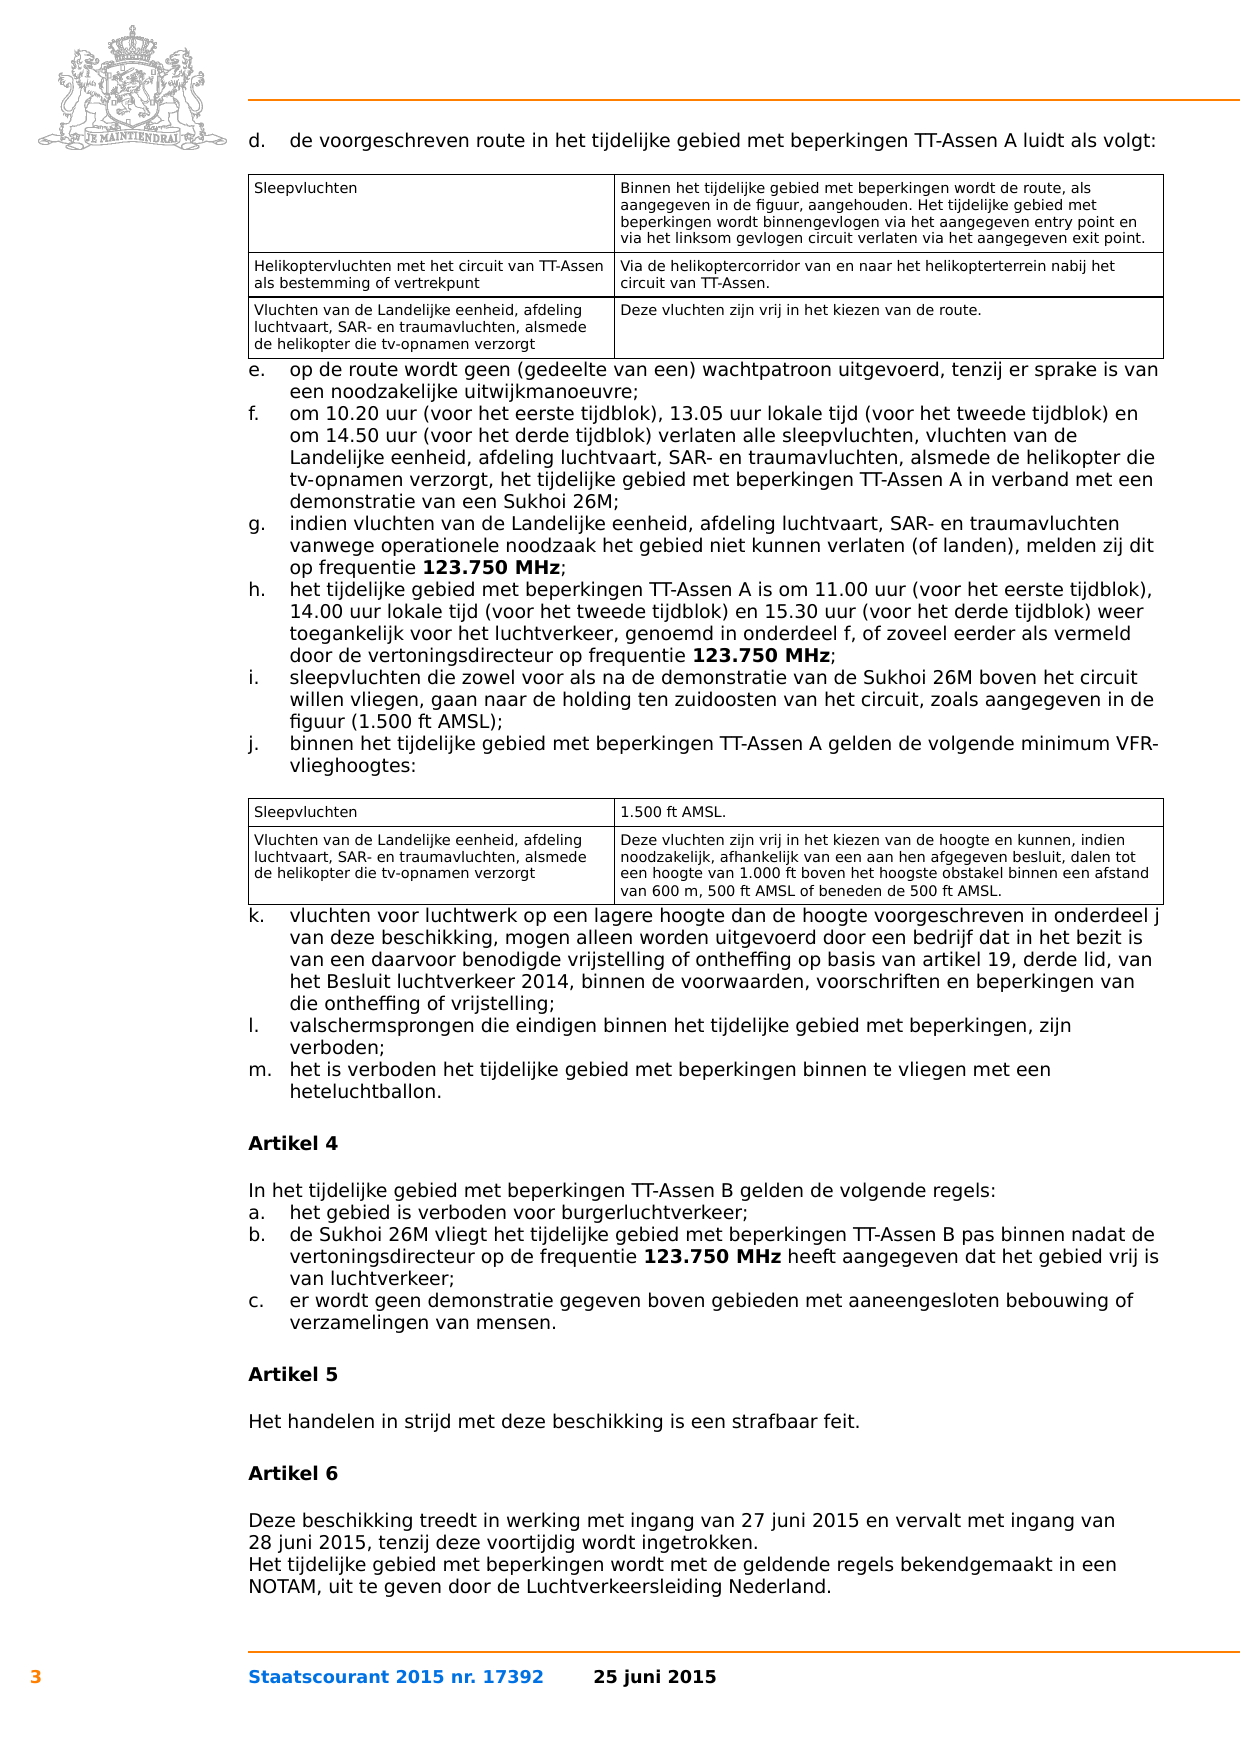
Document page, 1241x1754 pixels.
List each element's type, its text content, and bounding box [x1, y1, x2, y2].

text b. de Sukhoi 26M vliegt het tijdelijke gebied met beperkingen TT-Assen B pas binnen nadat de vertoningsdirecteur op de frequentie 123.750 MHz heeft aangegeven dat het gebied vrij is van luchtverkeer; [248, 1224, 1163, 1290]
text k. vluchten voor luchtwerk op een lagere hoogte dan de hoogte voorgeschreven in onderdeel j van deze beschikking, mogen alleen worden uitgevoerd door een bedrijf dat in het bezit is van een daarvoor benodigde vrijstelling of ontheffing op basis van artikel 19, derde lid, van het Besluit luchtverkeer 2014, binnen de voorwaarden, voorschriften en beperkingen van die ontheffing of vrijstelling; [248, 905, 1163, 1015]
text g. indien vluchten van de Landelijke eenheid, afdeling luchtvaart, SAR- en traumavluchten vanwege operationele noodzaak het gebied niet kunnen verlaten (of landen), melden zij dit op frequentie 123.750 MHz; [248, 513, 1163, 579]
table_cell Deze vluchten zijn vrij in het kiezen van de route. [615, 298, 1163, 358]
text c. er wordt geen demonstratie gegeven boven gebieden met aaneengesloten bebouwing of verzamelingen van mensen. [248, 1290, 1163, 1334]
text h. het tijdelijke gebied met beperkingen TT-Assen A is om 11.00 uur (voor het eerste tijdblok), 14.00 uur lokale tijd (voor het tweede tijdblok) en 15.30 uur (voor het derde tijdblok) weer toegankelijk voor het luchtverkeer, genoemd in onderdeel f, of zoveel eerder als vermeld door de vertoningsdirecteur op frequentie 123.750 MHz; [248, 579, 1163, 667]
text f. om 10.20 uur (voor het eerste tijdblok), 13.05 uur lokale tijd (voor het tweede tijdblok) en om 14.50 uur (voor het derde tijdblok) verlaten alle sleepvluchten, vluchten van de Landelijke eenheid, afdeling luchtvaart, SAR- en traumavluchten, alsmede de helikopter die tv-opnamen verzorgt, het tijdelijke gebied met beperkingen TT-Assen A in verband met een demonstratie van een Sukhoi 26M; [248, 403, 1163, 513]
table_cell Deze vluchten zijn vrij in het kiezen van de hoogte en kunnen, indien noodzakelijk, afhankelijk van een aan hen afgegeven besluit, dalen tot een hoogte van 1.000 ft boven het hoogste obstakel binnen een afstand van 600 m, 500 ft AMSL of beneden de 500 ft AMSL. [615, 827, 1163, 904]
table_cell Vluchten van de Landelijke eenheid, afdeling luchtvaart, SAR- en traumavluchten, alsmede de helikopter die tv-opnamen verzorgt [249, 827, 614, 904]
text a. het gebied is verboden voor burgerluchtverkeer; [248, 1202, 1163, 1224]
picture [38, 25, 227, 150]
table_header 1.500 ft AMSL. [615, 799, 1163, 826]
text Het handelen in strijd met deze beschikking is een strafbaar feit. [248, 1411, 1163, 1433]
text Het tijdelijke gebied met beperkingen wordt met de geldende regels bekendgemaakt in een NOTAM, uit te geven door de Luchtverkeersleiding Nederland. [248, 1554, 1163, 1598]
table_cell Vluchten van de Landelijke eenheid, afdeling luchtvaart, SAR- en traumavluchten, alsmede de helikopter die tv-opnamen verzorgt [249, 298, 614, 358]
subtitle Artikel 6 [248, 1463, 1163, 1485]
table_header Sleepvluchten [249, 175, 614, 252]
subtitle Artikel 4 [248, 1133, 1163, 1155]
table_cell Via de helikoptercorridor van en naar het helikopterterrein nabij het circuit van TT-Assen. [615, 253, 1163, 296]
text e. op de route wordt geen (gedeelte van een) wachtpatroon uitgevoerd, tenzij er sprake is van een noodzakelijke uitwijkmanoeuvre; [248, 359, 1163, 403]
text d. de voorgeschreven route in het tijdelijke gebied met beperkingen TT-Assen A luidt als volgt: [248, 130, 1163, 152]
text i. sleepvluchten die zowel voor als na de demonstratie van de Sukhoi 26M boven het circuit willen vliegen, gaan naar de holding ten zuidoosten van het circuit, zoals aangegeven in de figuur (1.500 ft AMSL); [248, 667, 1163, 732]
table_header Binnen het tijdelijke gebied met beperkingen wordt de route, als aangegeven in de figuur, aangehouden. Het tijdelijke gebied met beperkingen wordt binnengevlogen via het aangegeven entry point en via het linksom gevlogen circuit verlaten via het aangegeven exit point. [615, 175, 1163, 252]
text j. binnen het tijdelijke gebied met beperkingen TT-Assen A gelden de volgende minimum VFR-vlieghoogtes: [248, 732, 1163, 776]
text In het tijdelijke gebied met beperkingen TT-Assen B gelden de volgende regels: [248, 1180, 1163, 1202]
table_cell Helikoptervluchten met het circuit van TT-Assen als bestemming of vertrekpunt [249, 253, 614, 296]
text m. het is verboden het tijdelijke gebied met beperkingen binnen te vliegen met een heteluchtballon. [248, 1059, 1163, 1103]
text l. valschermsprongen die eindigen binnen het tijdelijke gebied met beperkingen, zijn verboden; [248, 1015, 1163, 1059]
table_header Sleepvluchten [249, 799, 614, 826]
text Deze beschikking treedt in werking met ingang van 27 juni 2015 en vervalt met ingang van 28 juni 2015, tenzij deze voortijdig wordt ingetrokken. [248, 1510, 1163, 1554]
subtitle Artikel 5 [248, 1364, 1163, 1386]
